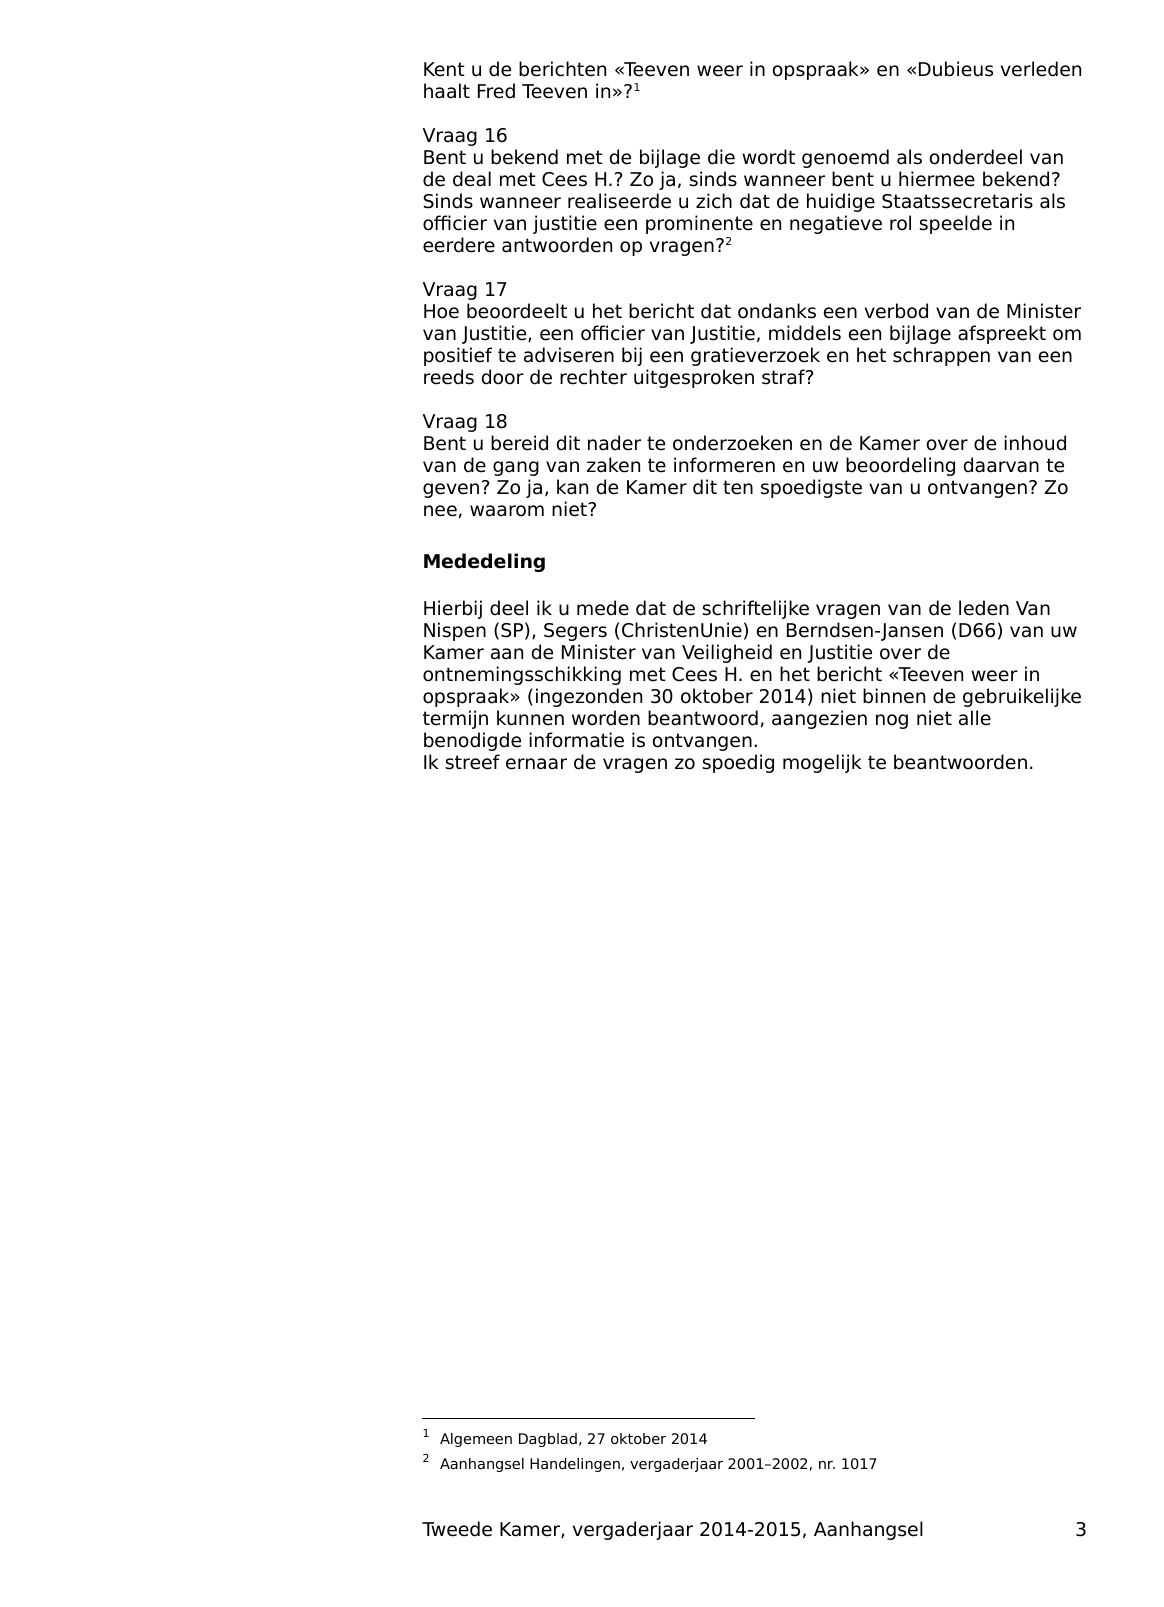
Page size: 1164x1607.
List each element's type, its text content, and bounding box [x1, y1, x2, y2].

text Vraag 18 [422, 411, 1087, 433]
subtitle Mededeling [422, 551, 1087, 573]
text Aanhangsel Handelingen, vergaderjaar 2001–2002, nr. 1017 [422, 1452, 1087, 1474]
text Bent u bereid dit nader te onderzoeken en de Kamer over de inhoud van de gang van zaken te informeren en uw beoordeling daarvan te geven? Zo ja, kan de Kamer dit ten spoedigste van u ontvangen? Zo nee, waarom niet? [422, 433, 1087, 521]
text Kent u de berichten «Teeven weer in opspraak» en «Dubieus verleden haalt Fred Teeven in»? [422, 59, 1087, 103]
text Hierbij deel ik u mede dat de schriftelijke vragen van de leden Van Nispen (SP), Segers (ChristenUnie) en Berndsen-Jansen (D66) van uw Kamer aan de Minister van Veiligheid en Justitie over de ontnemingsschikking met Cees H. en het bericht «Teeven weer in opspraak» (ingezonden 30 oktober 2014) niet binnen de gebruikelijke termijn kunnen worden beantwoord, aangezien nog niet alle benodigde informatie is ontvangen. [422, 598, 1087, 752]
text Algemeen Dagblad, 27 oktober 2014 [422, 1427, 1087, 1449]
text Vraag 17 [422, 279, 1087, 301]
text Hoe beoordeelt u het bericht dat ondanks een verbod van de Minister van Justitie, een officier van Justitie, middels een bijlage afspreekt om positief te adviseren bij een gratieverzoek en het schrappen van een reeds door de rechter uitgesproken straf? [422, 301, 1087, 389]
text Ik streef ernaar de vragen zo spoedig mogelijk te beantwoorden. [422, 752, 1087, 774]
text Vraag 16 [422, 125, 1087, 147]
text Bent u bekend met de bijlage die wordt genoemd als onderdeel van de deal met Cees H.? Zo ja, sinds wanneer bent u hiermee bekend? Sinds wanneer realiseerde u zich dat de huidige Staatssecretaris als officier van justitie een prominente en negatieve rol speelde in eerdere antwoorden op vragen? [422, 147, 1087, 257]
